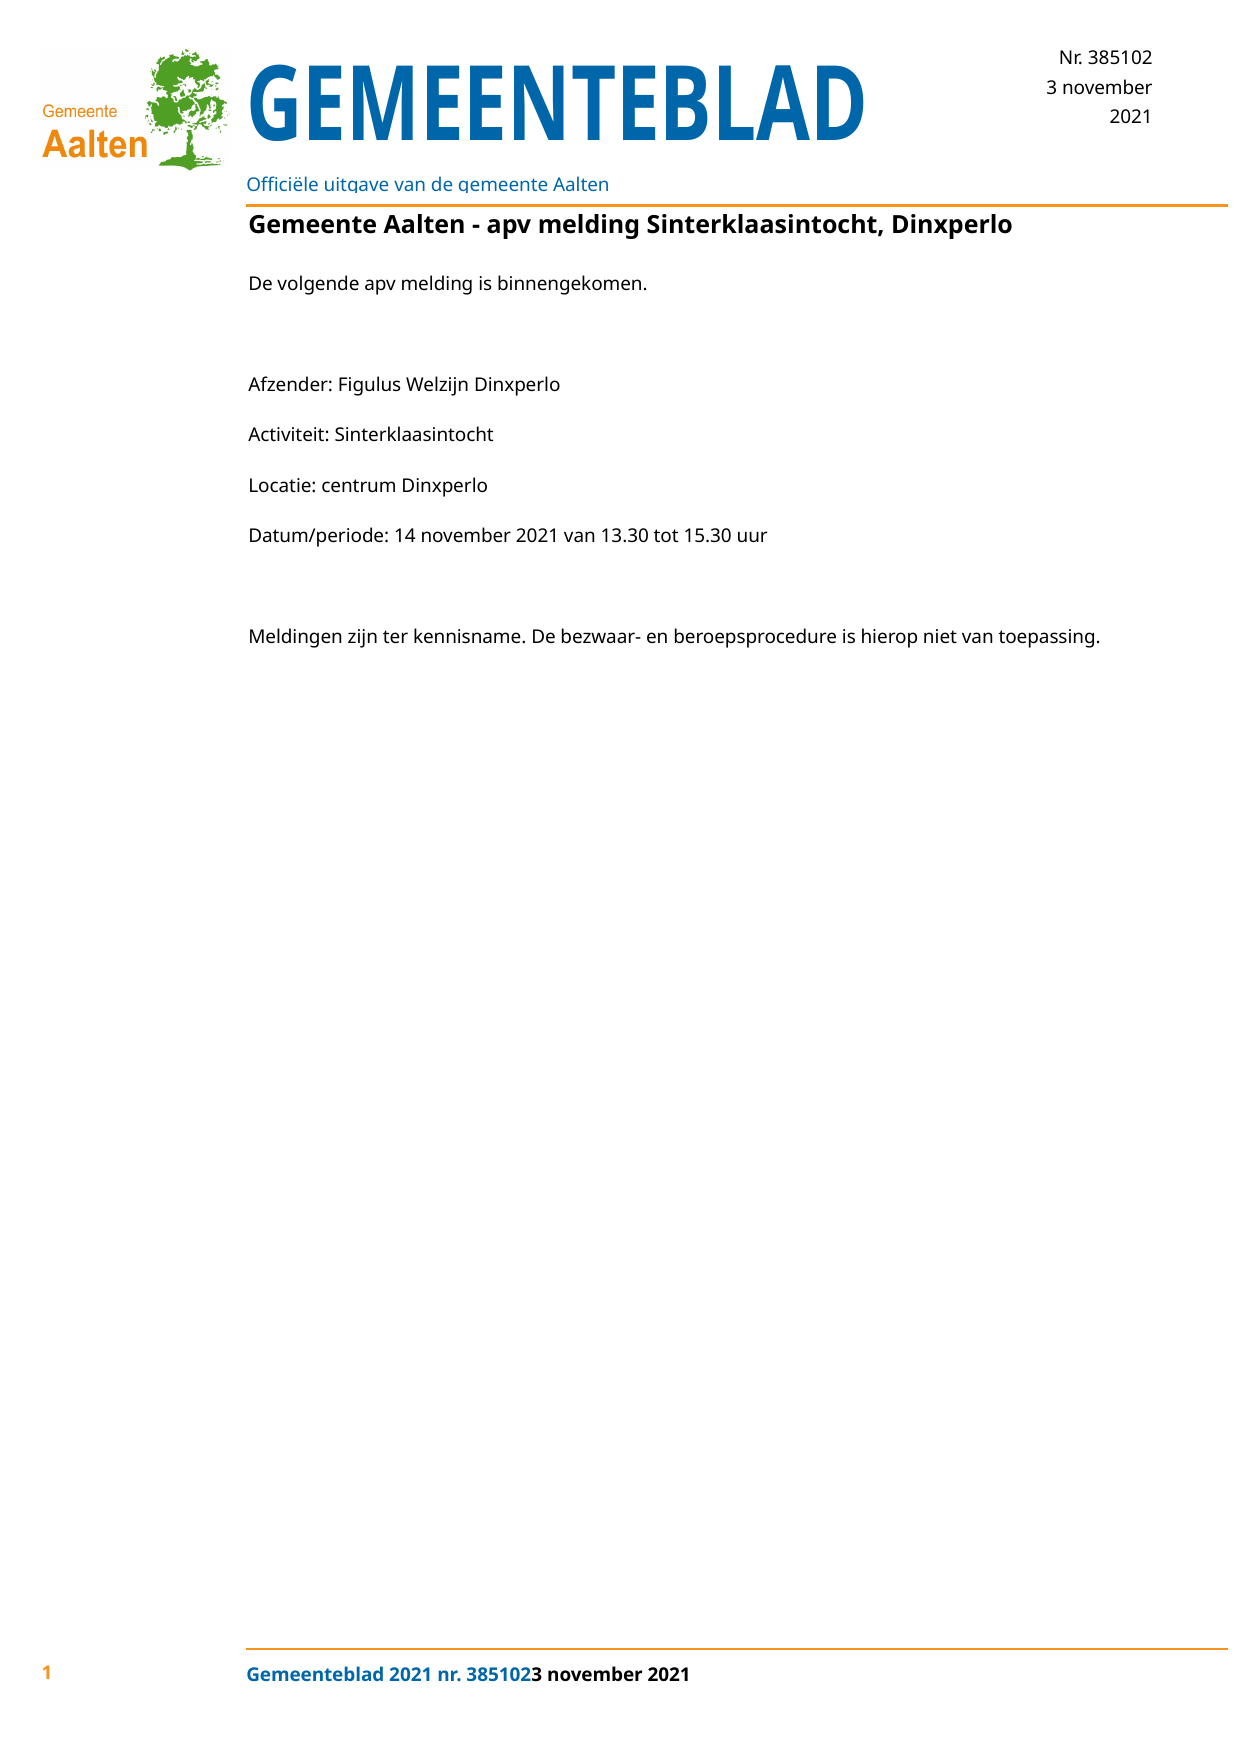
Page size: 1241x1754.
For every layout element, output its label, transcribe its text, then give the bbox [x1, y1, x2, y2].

text Datum/periode: 14 november 2021 van 13.30 tot 15.30 uur [248, 522, 1152, 548]
text Locatie: centrum Dinxperlo [248, 472, 1152, 498]
text Meldingen zijn ter kennisname. De bezwaar- en beroepsprocedure is hierop niet van toepassing. [248, 623, 1152, 649]
text De volgende apv melding is binnengekomen. [248, 270, 1152, 296]
text Activiteit: Sinterklaasintocht [248, 422, 1152, 447]
picture [41, 47, 231, 172]
text Afzender: Figulus Welzijn Dinxperlo [248, 371, 1152, 397]
text Gemeente Aalten - apv melding Sinterklaasintocht, Dinxperlo [248, 207, 1152, 241]
